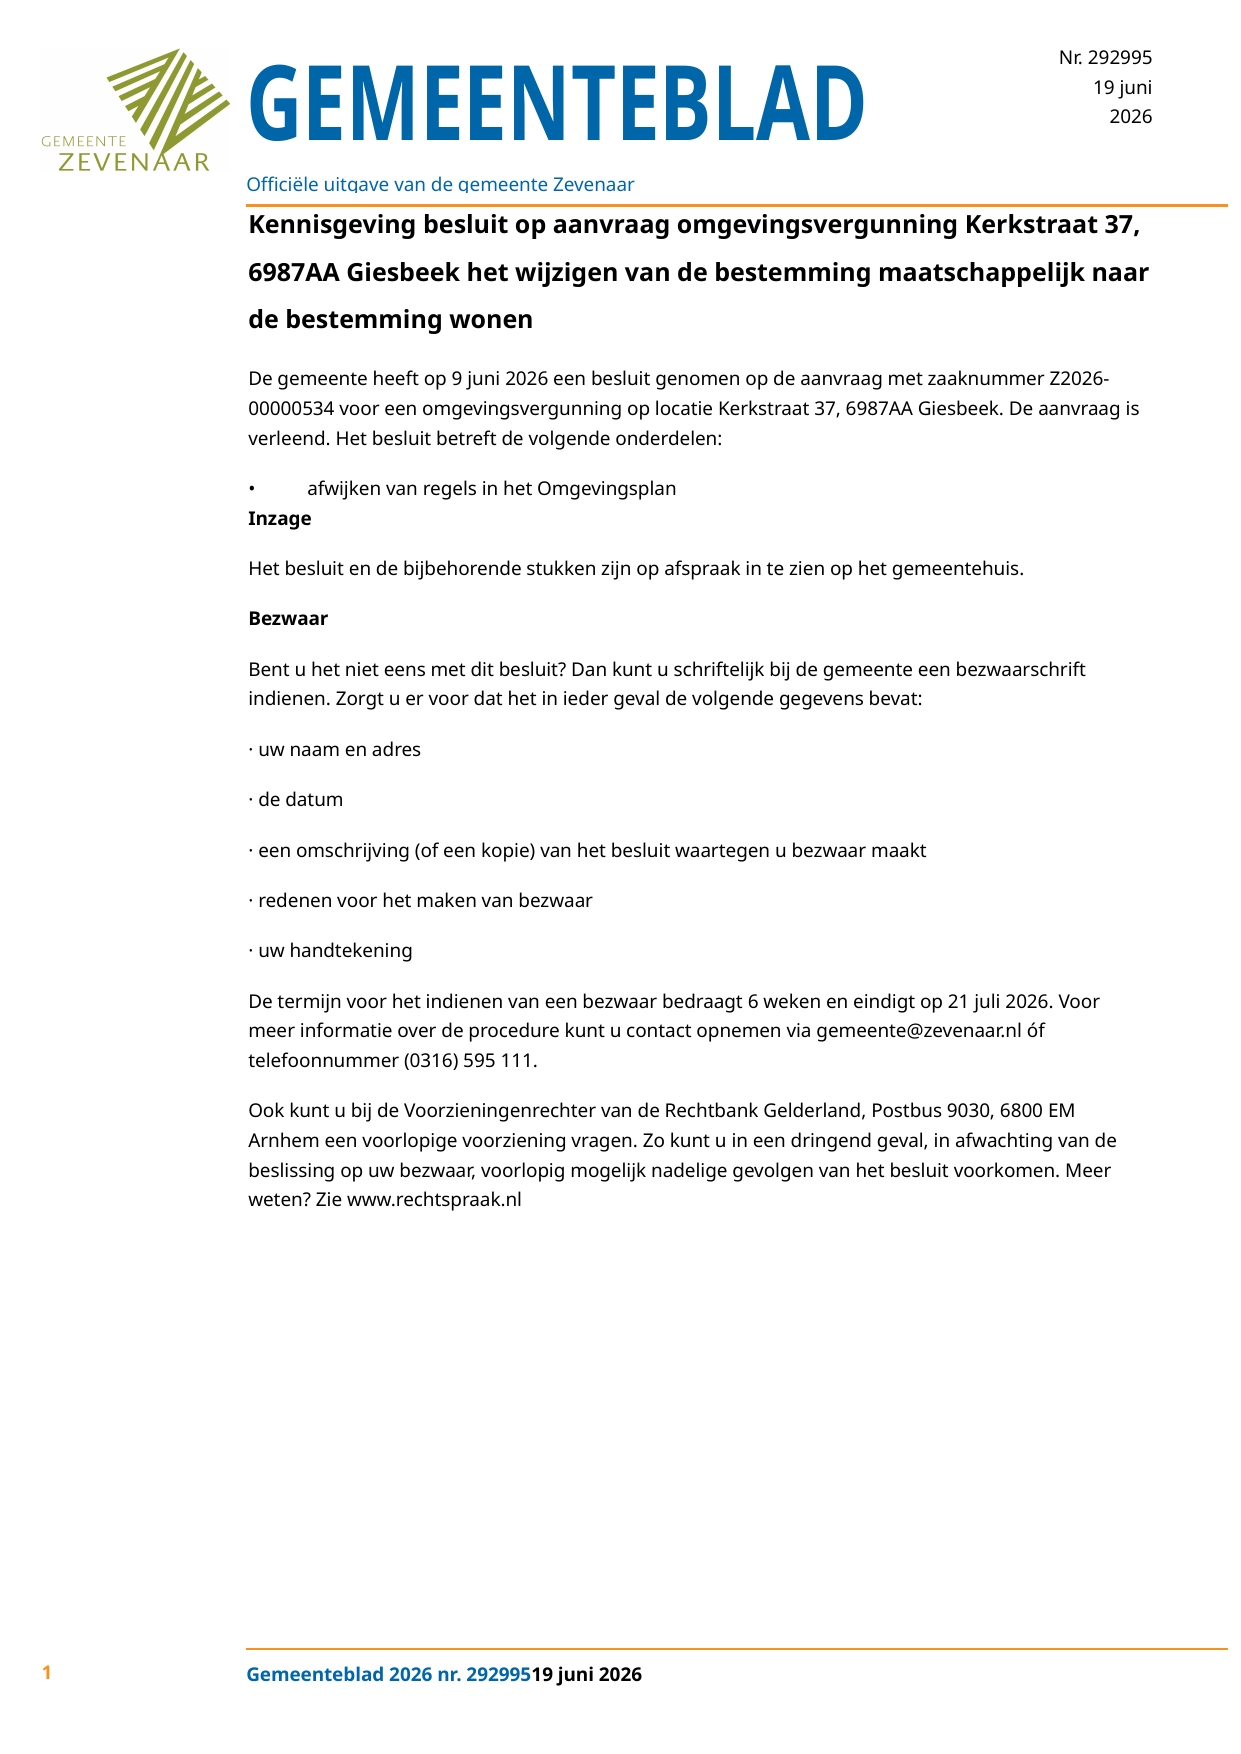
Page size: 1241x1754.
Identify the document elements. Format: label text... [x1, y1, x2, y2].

text Bent u het niet eens met dit besluit? Dan kunt u schriftelijk bij de gemeente een bezwaarschrift indienen. Zorgt u er voor dat het in ieder geval de volgende gegevens bevat: [248, 656, 1152, 711]
text Inzage [248, 505, 1152, 530]
text · uw naam en adres [248, 736, 1152, 762]
text Bezwaar [248, 606, 1152, 631]
text Kennisgeving besluit op aanvraag omgevingsvergunning Kerkstraat 37, 6987AA Giesbeek het wijzigen van de bestemming maatschappelijk naar de bestemming wonen [248, 207, 1152, 336]
text Het besluit en de bijbehorende stukken zijn op afspraak in te zien op het gemeentehuis. [248, 555, 1152, 581]
text · de datum [248, 786, 1152, 812]
text · uw handtekening [248, 938, 1152, 963]
text De gemeente heeft op 9 juni 2026 een besluit genomen op de aanvraag met zaaknummer Z2026-00000534 voor een omgevingsvergunning op locatie Kerkstraat 37, 6987AA Giesbeek. De aanvraag is verleend. Het besluit betreft de volgende onderdelen: [248, 366, 1152, 450]
picture [41, 47, 231, 172]
text · redenen voor het maken van bezwaar [248, 887, 1152, 913]
text · een omschrijving (of een kopie) van het besluit waartegen u bezwaar maakt [248, 837, 1152, 862]
list afwijken van regels in het Omgevingsplan [248, 475, 1152, 501]
text Ook kunt u bij de Voorzieningenrechter van de Rechtbank Gelderland, Postbus 9030, 6800 EM Arnhem een voorlopige voorziening vragen. Zo kunt u in een dringend geval, in afwachting van de beslissing op uw bezwaar, voorlopig mogelijk nadelige gevolgen van het besluit voorkomen. Meer weten? Zie www.rechtspraak.nl [248, 1098, 1152, 1212]
text De termijn voor het indienen van een bezwaar bedraagt 6 weken en eindigt op 21 juli 2026. Voor meer informatie over de procedure kunt u contact opnemen via gemeente@zevenaar.nl óf telefoonnummer (0316) 595 111. [248, 988, 1152, 1073]
